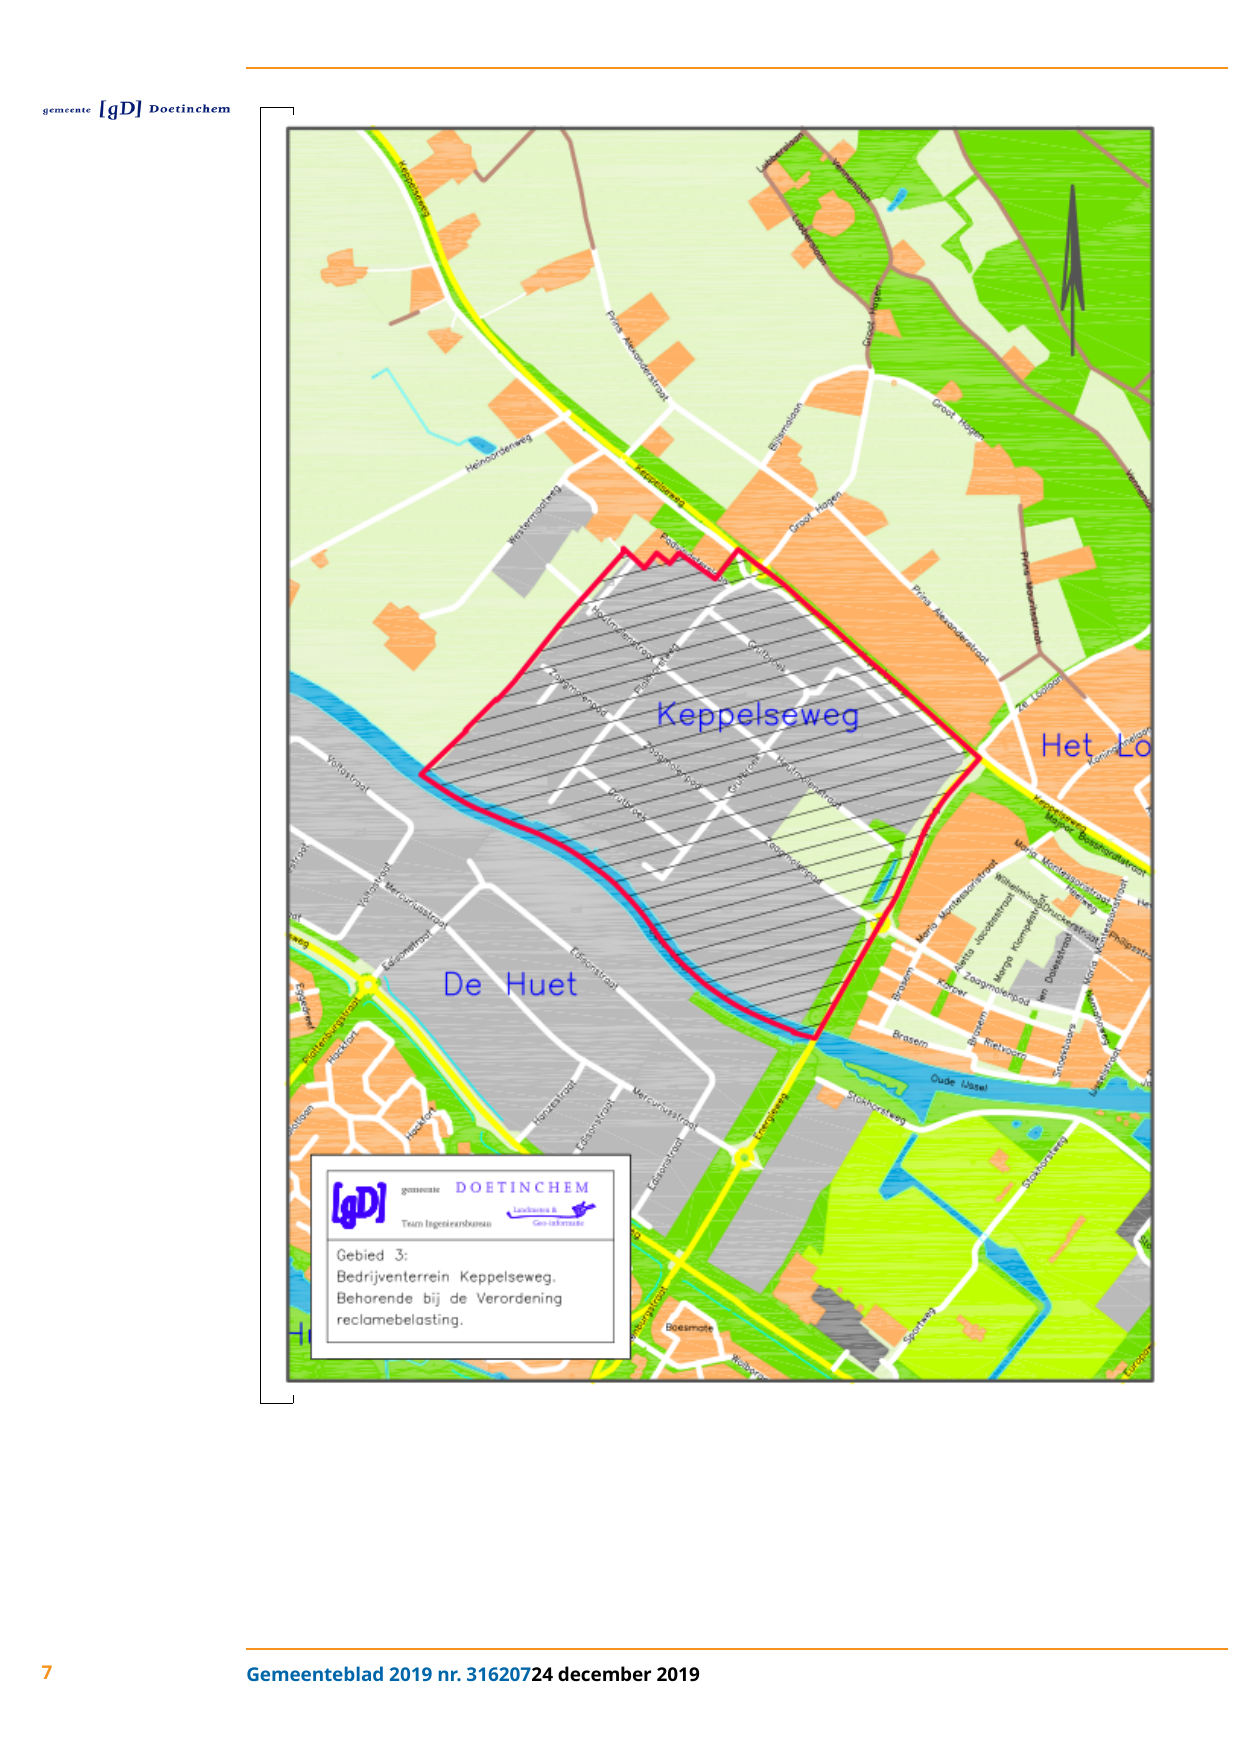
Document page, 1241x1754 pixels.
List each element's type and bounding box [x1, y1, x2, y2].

picture [41, 47, 231, 172]
picture [268, 115, 1173, 1395]
